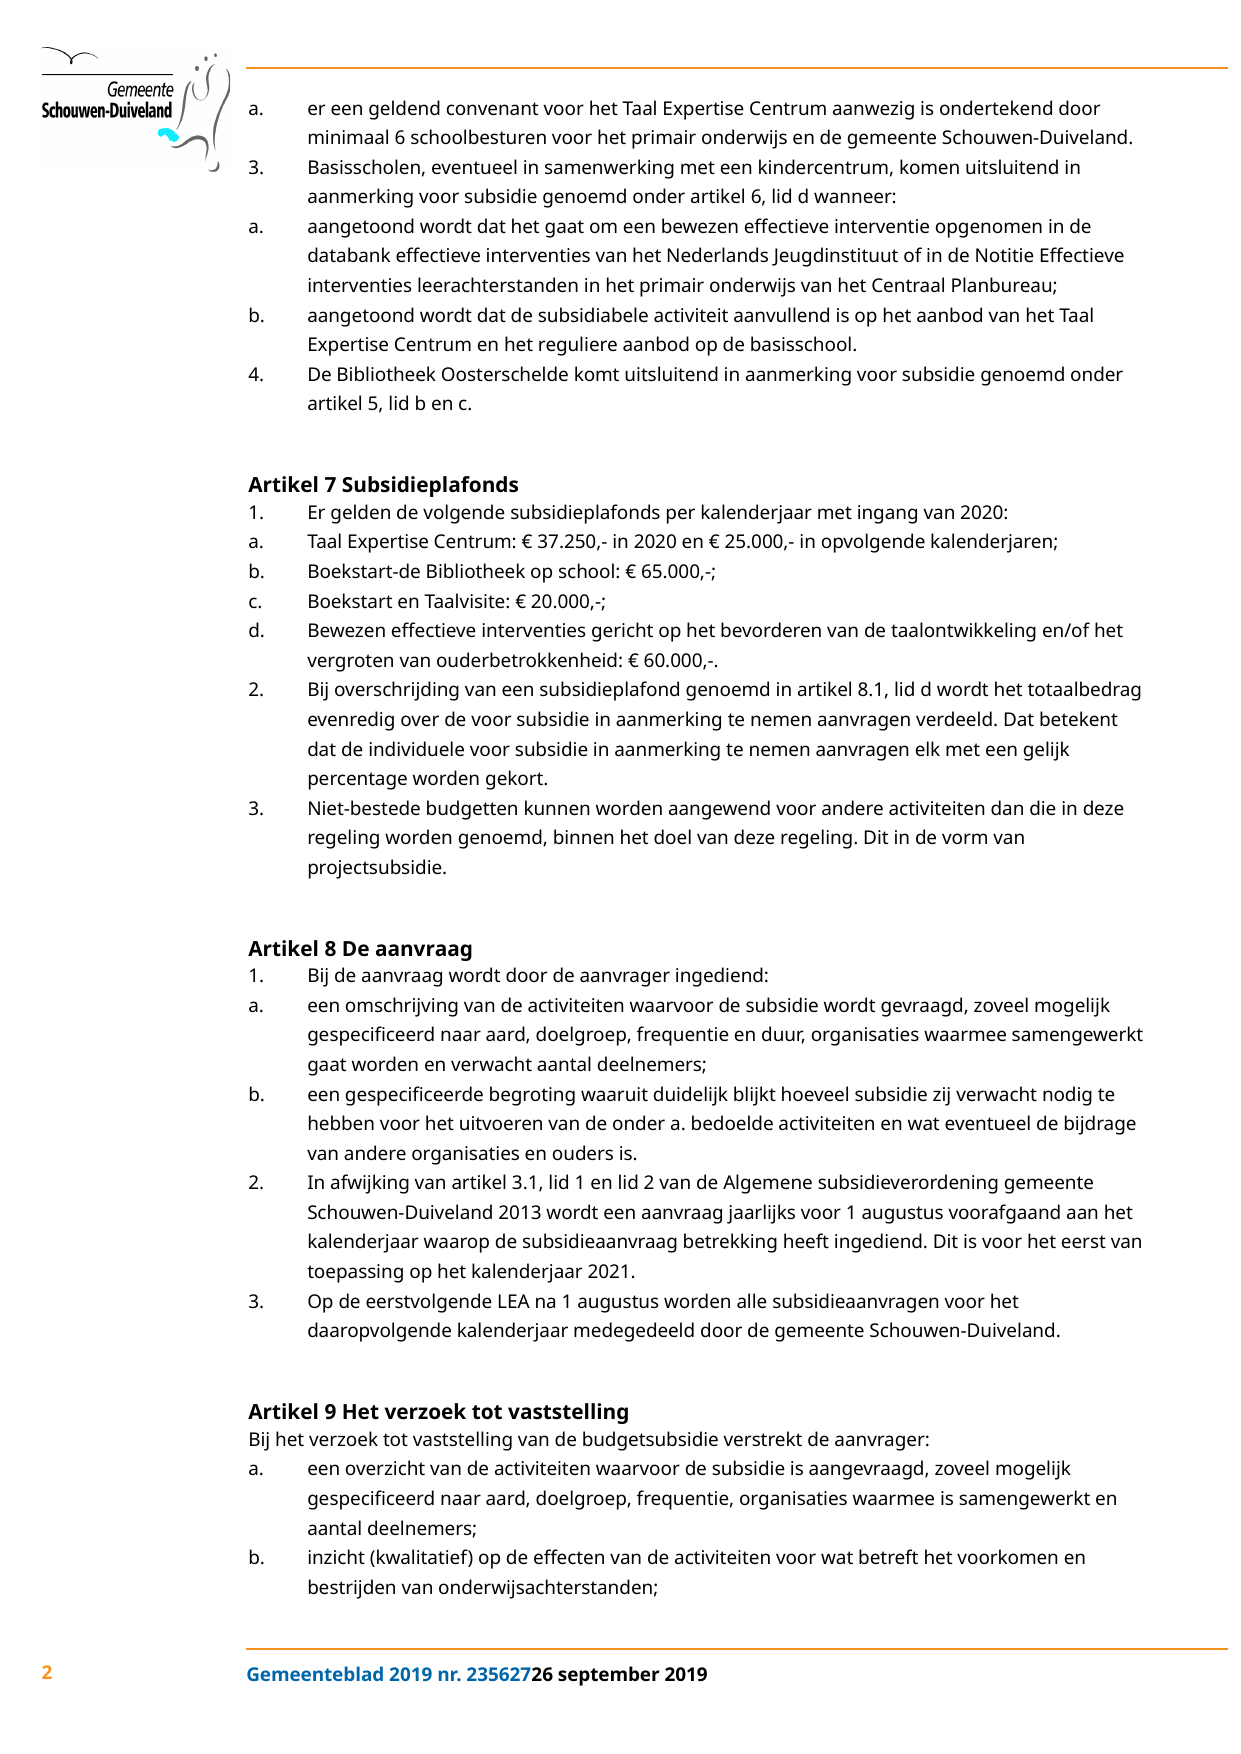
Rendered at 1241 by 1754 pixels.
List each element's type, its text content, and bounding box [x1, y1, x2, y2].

list In afwijking van artikel 3.1, lid 1 en lid 2 van de Algemene subsidieverordening gemeente Schouwen-Duiveland 2013 wordt een aanvraag jaarlijks voor 1 augustus voorafgaand aan het kalenderjaar waarop de subsidieaanvraag betrekking heeft ingediend. Dit is voor het eerst van toepassing op het kalenderjaar 2021. [248, 1169, 1152, 1284]
text Bij het verzoek tot vaststelling van de budgetsubsidie verstrekt de aanvrager: [248, 1426, 1152, 1452]
list een omschrijving van de activiteiten waarvoor de subsidie wordt gevraagd, zoveel mogelijk gespecificeerd naar aard, doelgroep, frequentie en duur, organisaties waarmee samengewerkt gaat worden en verwacht aantal deelnemers; [248, 992, 1152, 1077]
list Bij overschrijding van een subsidieplafond genoemd in artikel 8.1, lid d wordt het totaalbedrag evenredig over de voor subsidie in aanmerking te nemen aanvragen verdeeld. Dat betekent dat de individuele voor subsidie in aanmerking te nemen aanvragen elk met een gelijk percentage worden gekort. [248, 677, 1152, 791]
list De Bibliotheek Oosterschelde komt uitsluitend in aanmerking voor subsidie genoemd onder artikel 5, lid b en c. [248, 361, 1152, 416]
list Boekstart-de Bibliotheek op school: € 65.000,-; [248, 558, 1152, 584]
list Taal Expertise Centrum: € 37.250,- in 2020 en € 25.000,- in opvolgende kalenderjaren; [248, 529, 1152, 554]
text Artikel 7 Subsidieplafonds [248, 471, 1152, 499]
list Er gelden de volgende subsidieplafonds per kalenderjaar met ingang van 2020: [248, 499, 1152, 525]
list een overzicht van de activiteiten waarvoor de subsidie is aangevraagd, zoveel mogelijk gespecificeerd naar aard, doelgroep, frequentie, organisaties waarmee is samengewerkt en aantal deelnemers; [248, 1456, 1152, 1540]
list Boekstart en Taalvisite: € 20.000,-; [248, 588, 1152, 613]
picture [41, 47, 231, 172]
list er een geldend convenant voor het Taal Expertise Centrum aanwezig is ondertekend door minimaal 6 schoolbesturen voor het primair onderwijs en de gemeente Schouwen-Duiveland. [248, 95, 1152, 150]
list Bij de aanvraag wordt door de aanvrager ingediend: [248, 962, 1152, 988]
list inzicht (kwalitatief) op de effecten van de activiteiten voor wat betreft het voorkomen en bestrijden van onderwijsachterstanden; [248, 1544, 1152, 1599]
list Basisscholen, eventueel in samenwerking met een kindercentrum, komen uitsluitend in aanmerking voor subsidie genoemd onder artikel 6, lid d wanneer: [248, 154, 1152, 209]
text Artikel 8 De aanvraag [248, 934, 1152, 962]
list een gespecificeerde begroting waaruit duidelijk blijkt hoeveel subsidie zij verwacht nodig te hebben voor het uitvoeren van de onder a. bedoelde activiteiten en wat eventueel de bijdrage van andere organisaties en ouders is. [248, 1081, 1152, 1166]
list Niet-bestede budgetten kunnen worden aangewend voor andere activiteiten dan die in deze regeling worden genoemd, binnen het doel van deze regeling. Dit in de vorm van projectsubsidie. [248, 795, 1152, 880]
list Op de eerstvolgende LEA na 1 augustus worden alle subsidieaanvragen voor het daaropvolgende kalenderjaar medegedeeld door de gemeente Schouwen-Duiveland. [248, 1288, 1152, 1343]
list aangetoond wordt dat de subsidiabele activiteit aanvullend is op het aanbod van het Taal Expertise Centrum en het reguliere aanbod op de basisschool. [248, 302, 1152, 357]
list aangetoond wordt dat het gaat om een bewezen effectieve interventie opgenomen in de databank effectieve interventies van het Nederlands Jeugdinstituut of in de Notitie Effectieve interventies leerachterstanden in het primair onderwijs van het Centraal Planbureau; [248, 213, 1152, 298]
list Bewezen effectieve interventies gericht op het bevorderen van de taalontwikkeling en/of het vergroten van ouderbetrokkenheid: € 60.000,-. [248, 617, 1152, 673]
text Artikel 9 Het verzoek tot vaststelling [248, 1397, 1152, 1426]
